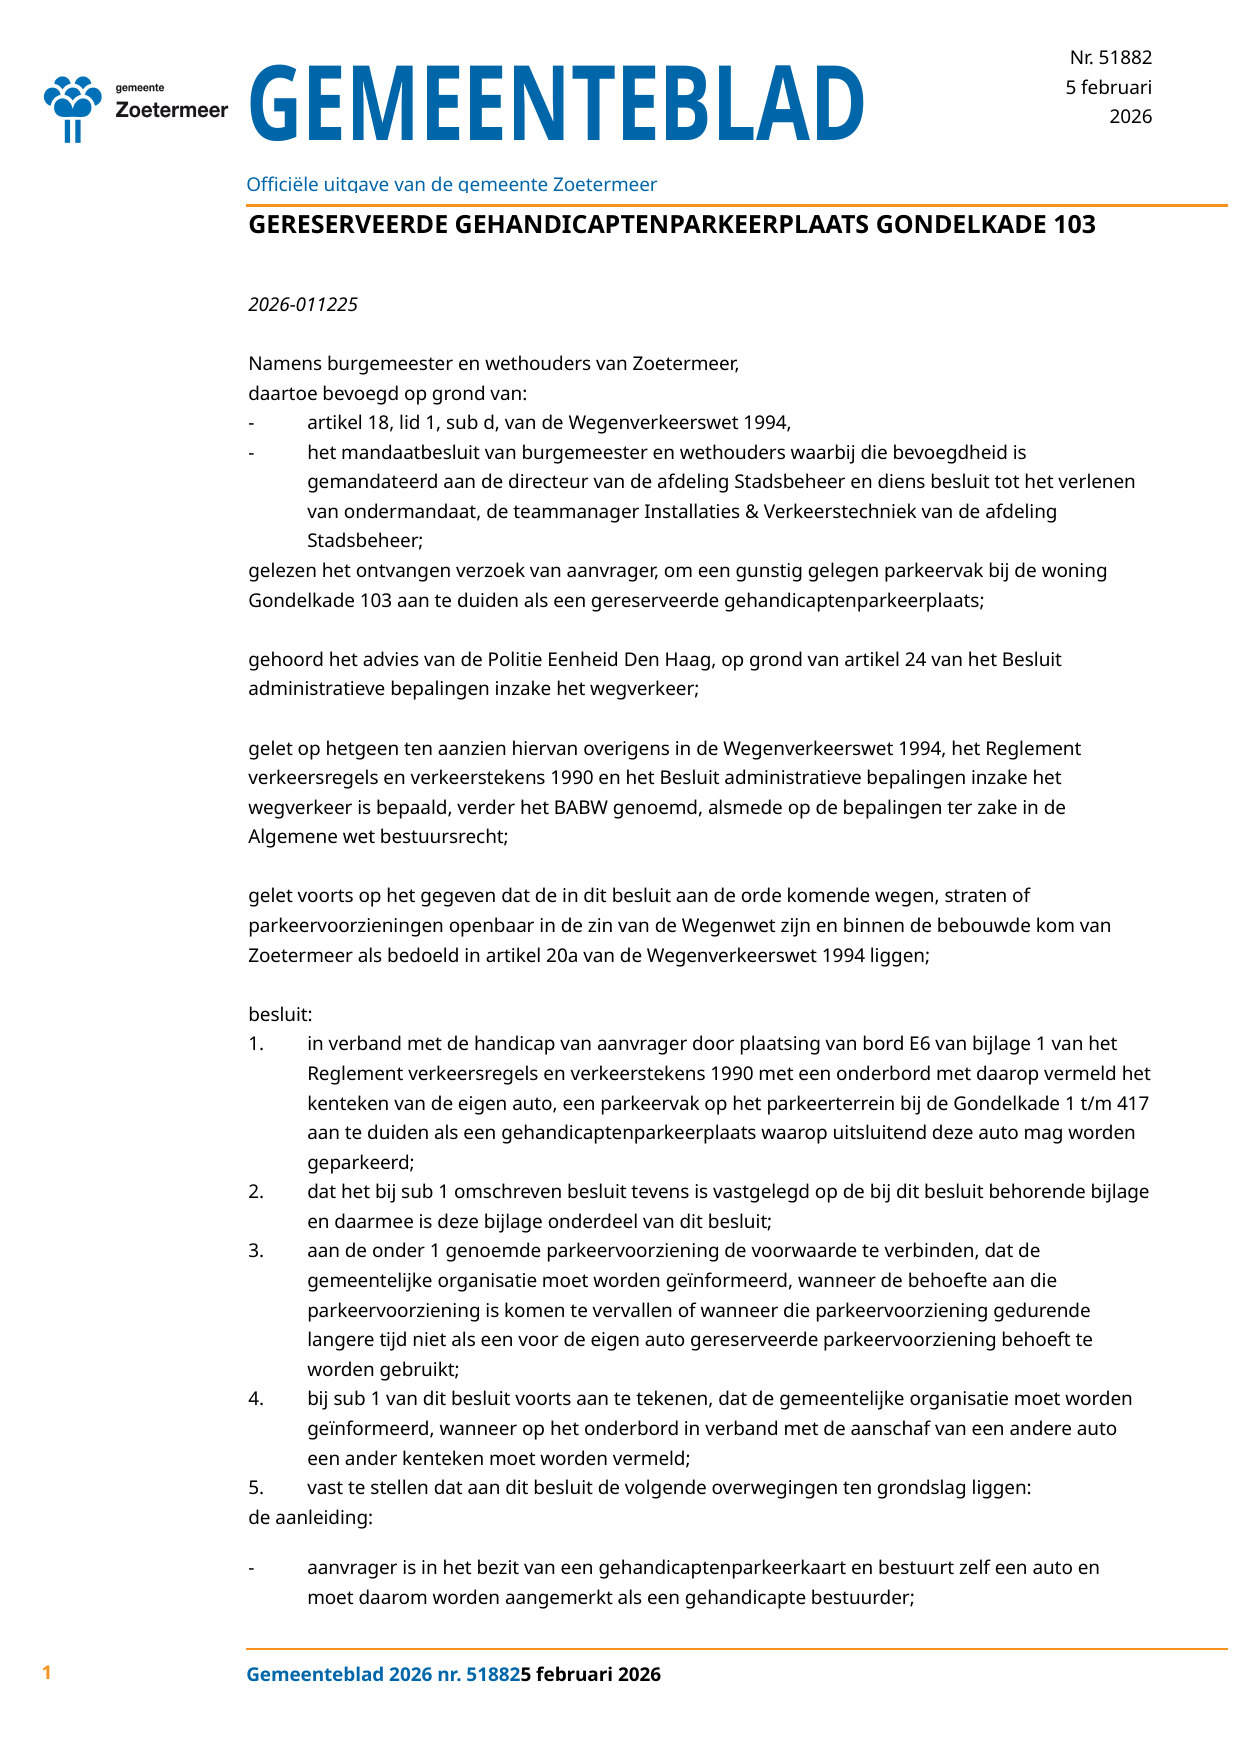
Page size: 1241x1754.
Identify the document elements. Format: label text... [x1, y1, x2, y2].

list vast te stellen dat aan dit besluit de volgende overwegingen ten grondslag liggen: [248, 1474, 1152, 1500]
list bij sub 1 van dit besluit voorts aan te tekenen, dat de gemeentelijke organisatie moet worden geïnformeerd, wanneer op het onderbord in verband met de aanschaf van een andere auto een ander kenteken moet worden vermeld; [248, 1386, 1152, 1471]
list in verband met de handicap van aanvrager door plaatsing van bord E6 van bijlage 1 van het Reglement verkeersregels en verkeerstekens 1990 met een onderbord met daarop vermeld het kenteken van de eigen auto, een parkeervak op het parkeerterrein bij de Gondelkade 1 t/m 417 aan te duiden als een gehandicaptenparkeerplaats waarop uitsluitend deze auto mag worden geparkeerd; [248, 1031, 1152, 1175]
text besluit: [248, 1001, 1152, 1027]
list dat het bij sub 1 omschreven besluit tevens is vastgelegd op de bij dit besluit behorende bijlage en daarmee is deze bijlage onderdeel van dit besluit; [248, 1178, 1152, 1234]
text gehoord het advies van de Politie Eenheid Den Haag, op grond van artikel 24 van het Besluit administratieve bepalingen inzake het wegverkeer; [248, 646, 1152, 701]
text de aanleiding: [248, 1504, 1152, 1530]
text gelet voorts op het gegeven dat de in dit besluit aan de orde komende wegen, straten of parkeervoorzieningen openbaar in de zin van de Wegenwet zijn en binnen de bebouwde kom van Zoetermeer als bedoeld in artikel 20a van de Wegenverkeerswet 1994 liggen; [248, 883, 1152, 968]
text GERESERVEERDE GEHANDICAPTENPARKEERPLAATS GONDELKADE 103 [248, 207, 1152, 241]
text Namens burgemeester en wethouders van Zoetermeer, [248, 350, 1152, 376]
text gelet op hetgeen ten aanzien hiervan overigens in de Wegenverkeerswet 1994, het Reglement verkeersregels en verkeerstekens 1990 en het Besluit administratieve bepalingen inzake het wegverkeer is bepaald, verder het BABW genoemd, alsmede op de bepalingen ter zake in de Algemene wet bestuursrecht; [248, 735, 1152, 849]
list het mandaatbesluit van burgemeester en wethouders waarbij die bevoegdheid is gemandateerd aan de directeur van de afdeling Stadsbeheer en diens besluit tot het verlenen van ondermandaat, de teammanager Installaties & Verkeerstechniek van de afdeling Stadsbeheer; [248, 439, 1152, 553]
list aan de onder 1 genoemde parkeervoorziening de voorwaarde te verbinden, dat de gemeentelijke organisatie moet worden geïnformeerd, wanneer de behoefte aan die parkeervoorziening is komen te vervallen of wanneer die parkeervoorziening gedurende langere tijd niet als een voor de eigen auto gereserveerde parkeervoorziening behoeft te worden gebruikt; [248, 1238, 1152, 1382]
text gelezen het ontvangen verzoek van aanvrager, om een gunstig gelegen parkeervak bij de woning [248, 557, 1152, 583]
text daartoe bevoegd op grond van: [248, 380, 1152, 406]
list aanvrager is in het bezit van een gehandicaptenparkeerkaart en bestuurt zelf een auto en moet daarom worden aangemerkt als een gehandicapte bestuurder; [248, 1554, 1152, 1610]
picture [41, 47, 231, 172]
text 2026-011225 [248, 291, 1152, 317]
list artikel 18, lid 1, sub d, van de Wegenverkeerswet 1994, [248, 409, 1152, 435]
text Gondelkade 103 aan te duiden als een gereserveerde gehandicaptenparkeerplaats; [248, 587, 1152, 613]
